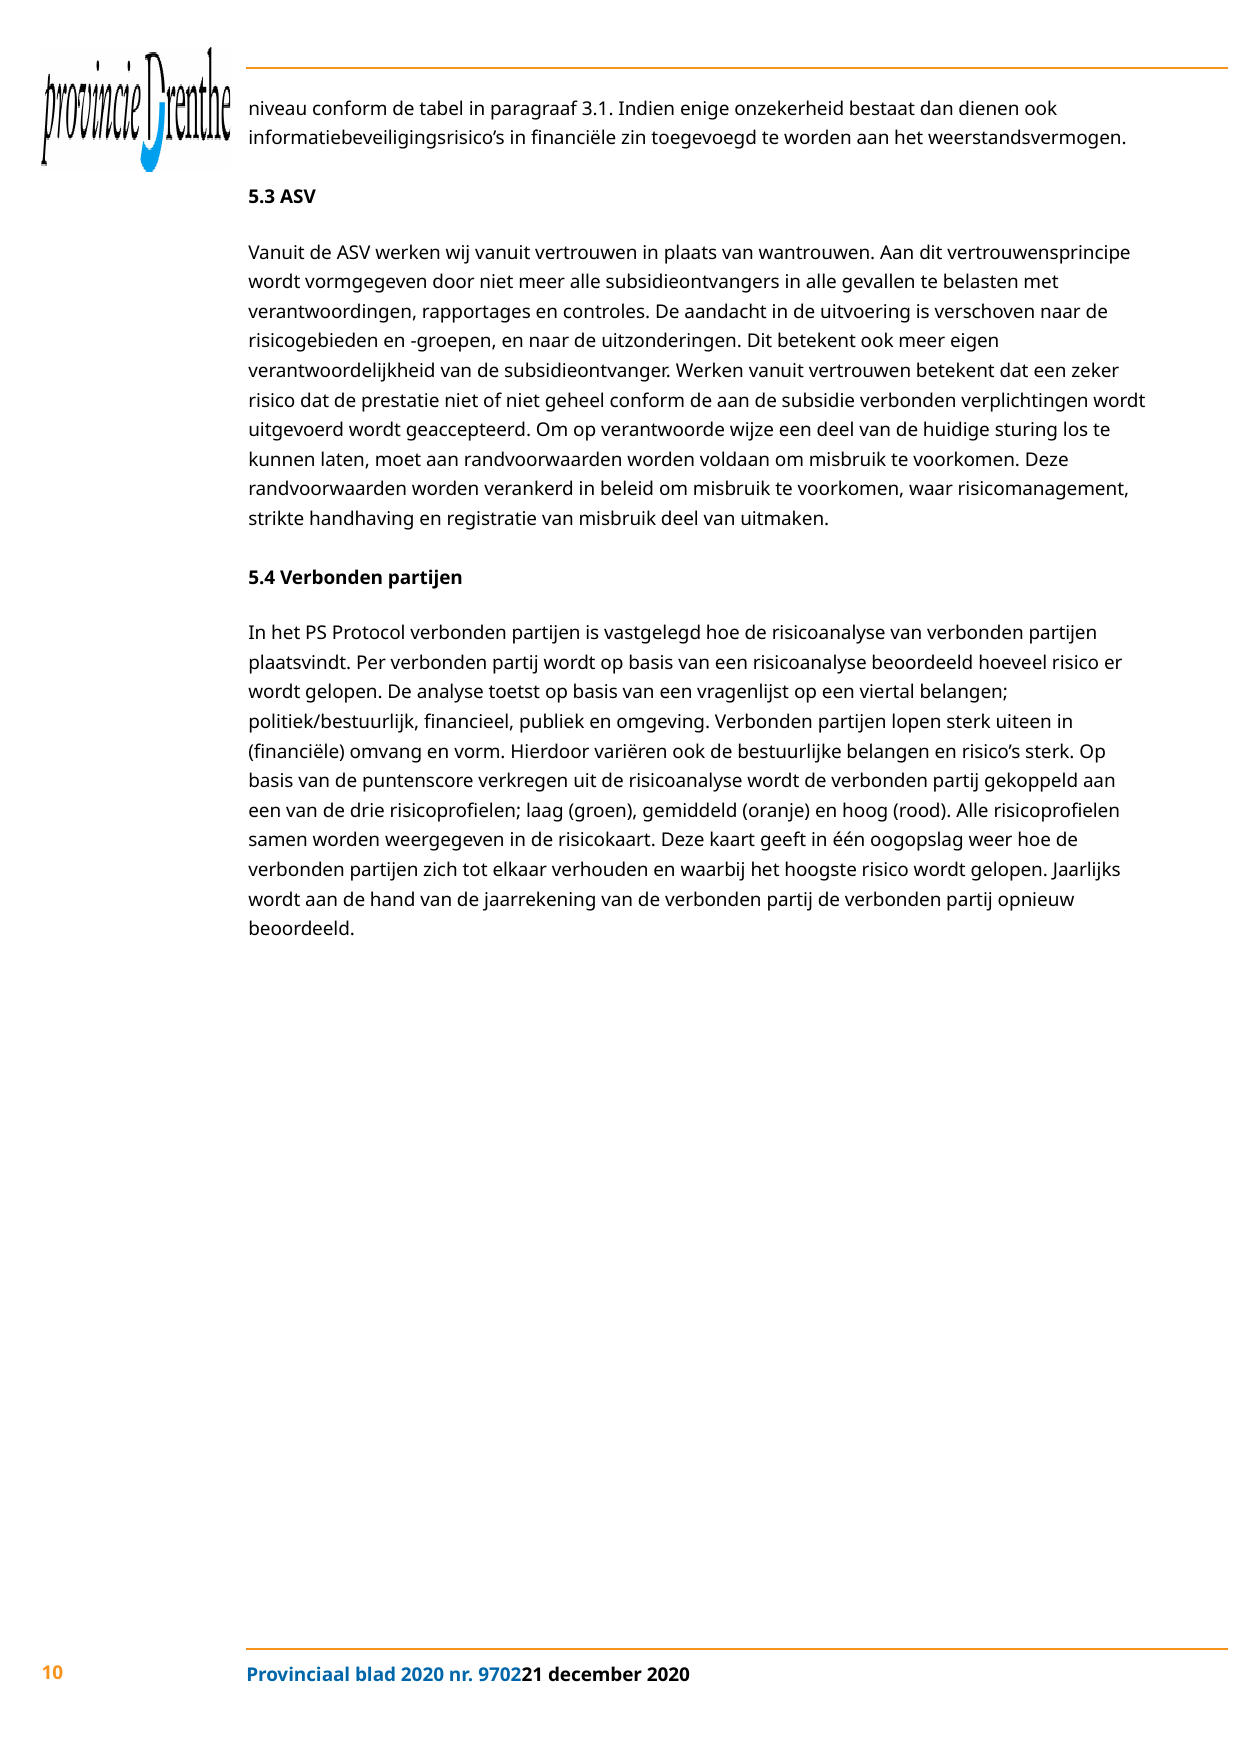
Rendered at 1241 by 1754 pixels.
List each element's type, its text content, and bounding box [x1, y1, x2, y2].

text In het PS Protocol verbonden partijen is vastgelegd hoe de risicoanalyse van verbonden partijen plaatsvindt. Per verbonden partij wordt op basis van een risicoanalyse beoordeeld hoeveel risico er wordt gelopen. De analyse toetst op basis van een vragenlijst op een viertal belangen; politiek/bestuurlijk, financieel, publiek en omgeving. Verbonden partijen lopen sterk uiteen in (financiële) omvang en vorm. Hierdoor variëren ook de bestuurlijke belangen en risico’s sterk. Op basis van de puntenscore verkregen uit de risicoanalyse wordt de verbonden partij gekoppeld aan een van de drie risicoprofielen; laag (groen), gemiddeld (oranje) en hoog (rood). Alle risicoprofielen samen worden weergegeven in de risicokaart. Deze kaart geeft in één oogopslag weer hoe de verbonden partijen zich tot elkaar verhouden en waarbij het hoogste risico wordt gelopen. Jaarlijks wordt aan de hand van de jaarrekening van de verbonden partij de verbonden partij opnieuw beoordeeld. [248, 619, 1152, 941]
text niveau conform de tabel in paragraaf 3.1. Indien enige onzekerheid bestaat dan dienen ook informatiebeveiligingsrisico’s in financiële zin toegevoegd te worden aan het weerstandsvermogen. [248, 95, 1152, 150]
text 5.3 ASV [248, 183, 1152, 209]
picture [41, 47, 231, 172]
text 5.4 Verbonden partijen [248, 564, 1152, 590]
text Vanuit de ASV werken wij vanuit vertrouwen in plaats van wantrouwen. Aan dit vertrouwensprincipe wordt vormgegeven door niet meer alle subsidieontvangers in alle gevallen te belasten met verantwoordingen, rapportages en controles. De aandacht in de uitvoering is verschoven naar de risicogebieden en -groepen, en naar de uitzonderingen. Dit betekent ook meer eigen verantwoordelijkheid van de subsidieontvanger. Werken vanuit vertrouwen betekent dat een zeker risico dat de prestatie niet of niet geheel conform de aan de subsidie verbonden verplichtingen wordt uitgevoerd wordt geaccepteerd. Om op verantwoorde wijze een deel van de huidige sturing los te kunnen laten, moet aan randvoorwaarden worden voldaan om misbruik te voorkomen. Deze randvoorwaarden worden verankerd in beleid om misbruik te voorkomen, waar risicomanagement, strikte handhaving en registratie van misbruik deel van uitmaken. [248, 239, 1152, 531]
